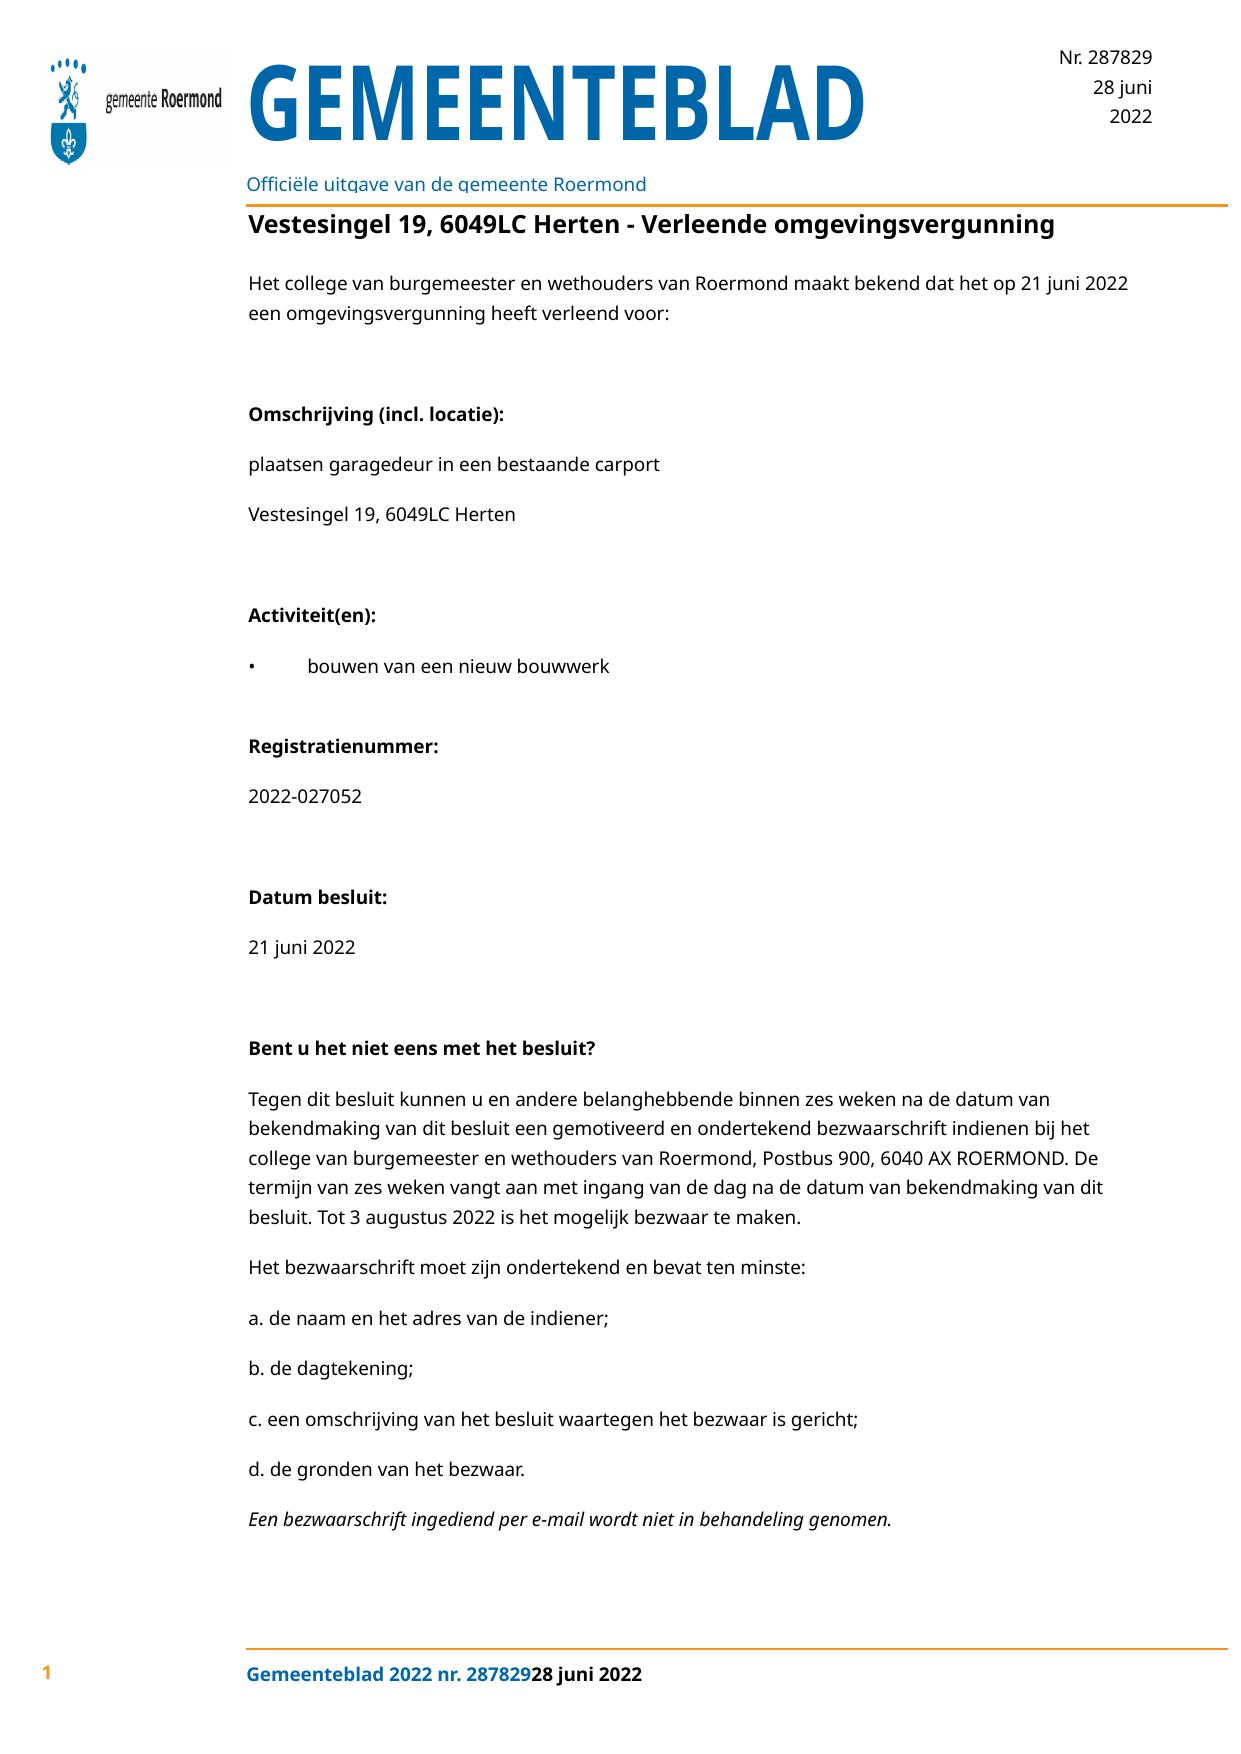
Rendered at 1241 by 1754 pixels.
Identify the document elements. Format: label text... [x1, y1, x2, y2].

text 2022-027052 [248, 783, 1152, 809]
text d. de gronden van het bezwaar. [248, 1456, 1152, 1482]
text Activiteit(en): [248, 602, 1152, 628]
text Datum besluit: [248, 884, 1152, 910]
text Tegen dit besluit kunnen u en andere belanghebbende binnen zes weken na de datum van bekendmaking van dit besluit een gemotiveerd en ondertekend bezwaarschrift indienen bij het college van burgemeester en wethouders van Roermond, Postbus 900, 6040 AX ROERMOND. De termijn van zes weken vangt aan met ingang van de dag na de datum van bekendmaking van dit besluit. Tot 3 augustus 2022 is het mogelijk bezwaar te maken. [248, 1086, 1152, 1230]
text c. een omschrijving van het besluit waartegen het bezwaar is gericht; [248, 1406, 1152, 1431]
text 21 juni 2022 [248, 934, 1152, 960]
text plaatsen garagedeur in een bestaande carport [248, 451, 1152, 477]
text Vestesingel 19, 6049LC Herten [248, 502, 1152, 527]
picture [41, 47, 231, 172]
text Een bezwaarschrift ingediend per e-mail wordt niet in behandeling genomen. [248, 1507, 1152, 1532]
list bouwen van een nieuw bouwwerk [248, 653, 1152, 678]
text Bent u het niet eens met het besluit? [248, 1035, 1152, 1061]
text a. de naam en het adres van de indiener; [248, 1305, 1152, 1331]
text Omschrijving (incl. locatie): [248, 401, 1152, 426]
text Registratienummer: [248, 733, 1152, 758]
text Het college van burgemeester en wethouders van Roermond maakt bekend dat het op 21 juni 2022 een omgevingsvergunning heeft verleend voor: [248, 270, 1152, 326]
text Het bezwaarschrift moet zijn ondertekend en bevat ten minste: [248, 1254, 1152, 1280]
text b. de dagtekening; [248, 1355, 1152, 1381]
text Vestesingel 19, 6049LC Herten - Verleende omgevingsvergunning [248, 207, 1152, 241]
